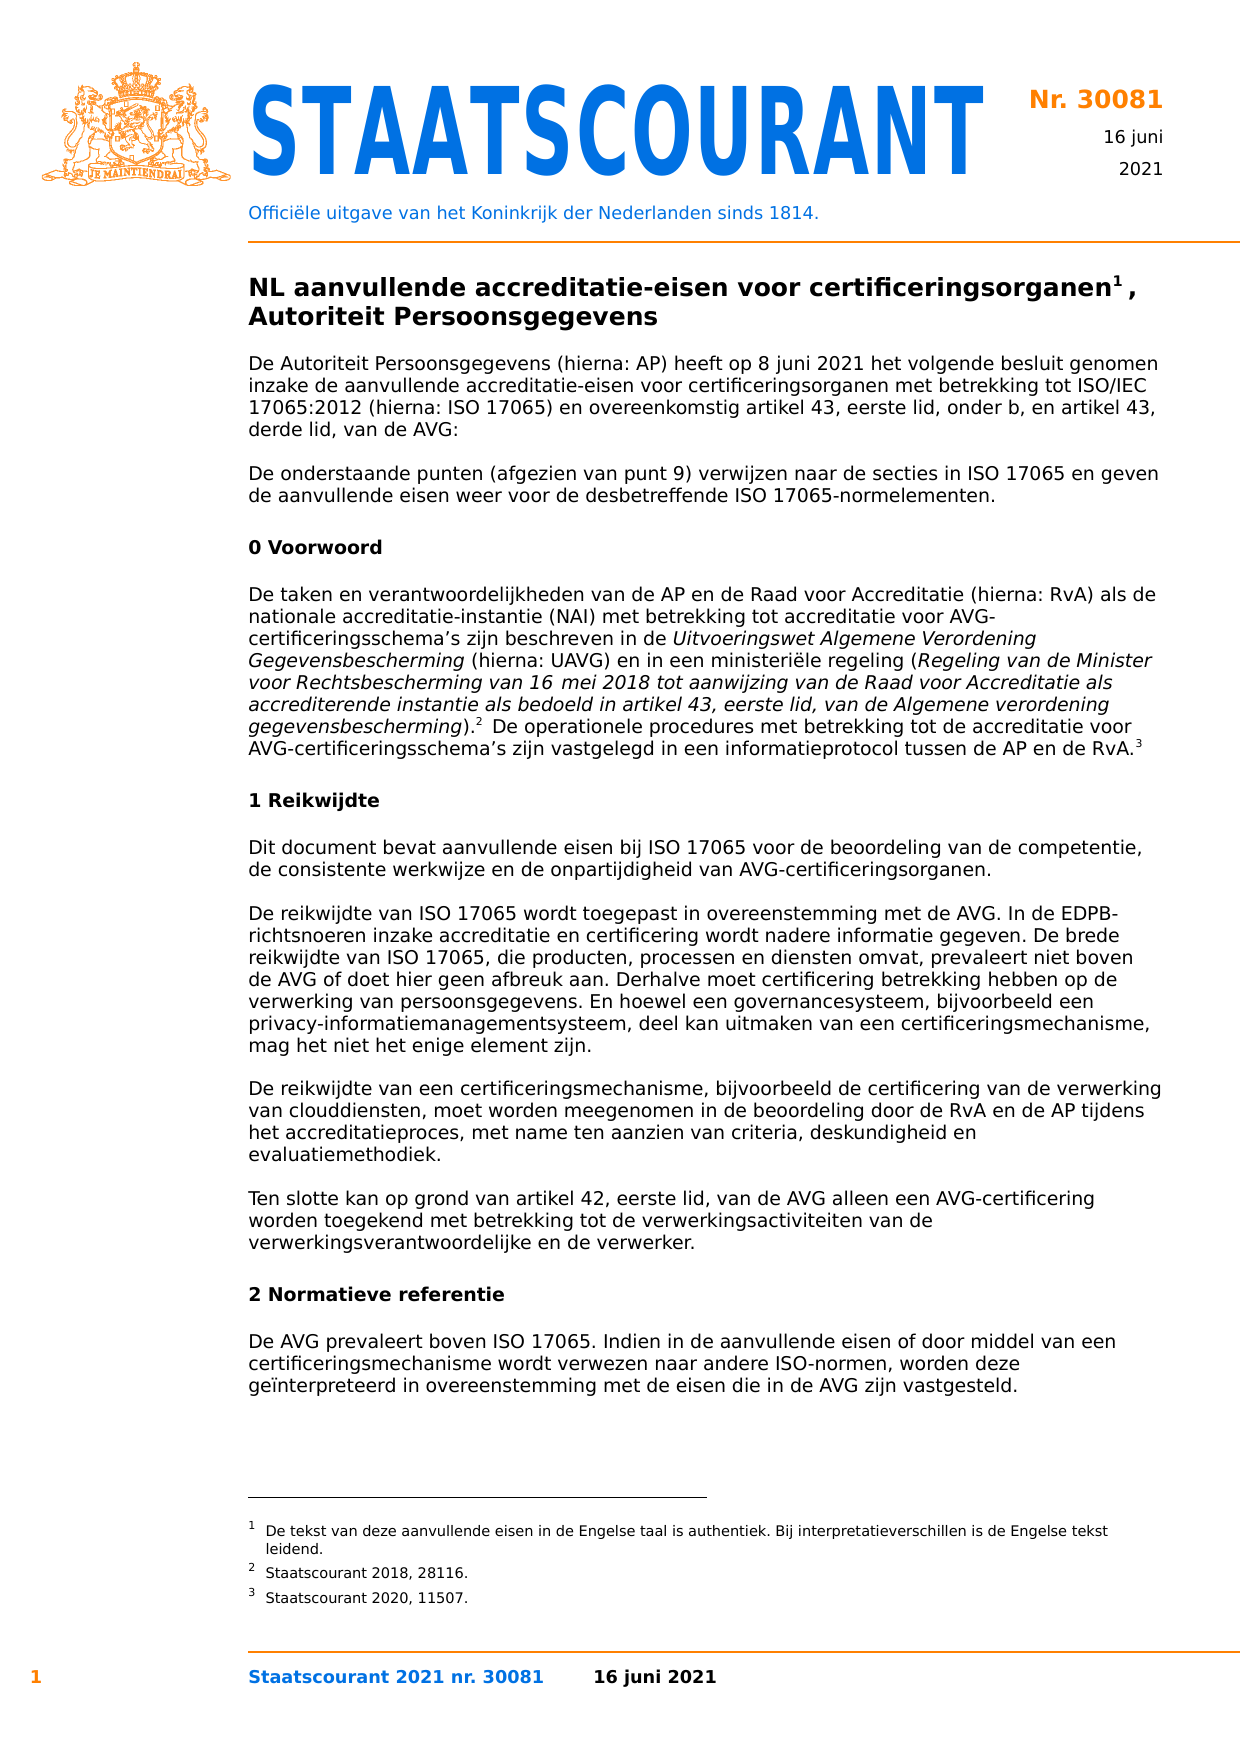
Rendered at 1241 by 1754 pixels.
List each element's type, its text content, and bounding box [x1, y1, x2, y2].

text De Autoriteit Persoonsgegevens (hierna: AP) heeft op 8 juni 2021 het volgende besluit genomen inzake de aanvullende accreditatie-eisen voor certificeringsorganen met betrekking tot ISO/IEC 17065:2012 (hierna: ISO 17065) en overeenkomstig artikel 43, eerste lid, onder b, en artikel 43, derde lid, van de AVG: [248, 353, 1163, 441]
text Staatscourant 2018, 28116. [248, 1561, 1163, 1583]
subtitle 0 Voorwoord [248, 537, 1163, 559]
table_header STAATSCOURANT [248, 62, 998, 203]
text De onderstaande punten (afgezien van punt 9) verwijzen naar de secties in ISO 17065 en geven de aanvullende eisen weer voor de desbetreffende ISO 17065-normelementen. [248, 463, 1163, 507]
table_header Nr. 30081 [998, 62, 1240, 121]
subtitle NL aanvullende accreditatie-eisen voor certificeringsorganen, Autoriteit Persoonsgegevens [248, 273, 1163, 331]
picture [41, 62, 231, 186]
table_cell Officiële uitgave van het Koninkrijk der Nederlanden sinds 1814. [248, 203, 1240, 241]
text Dit document bevat aanvullende eisen bij ISO 17065 voor de beoordeling van de competentie, de consistente werkwijze en de onpartijdigheid van AVG-certificeringsorganen. [248, 837, 1163, 881]
text De tekst van deze aanvullende eisen in de Engelse taal is authentiek. Bij interpretatieverschillen is de Engelse tekst leidend. [248, 1519, 1163, 1558]
subtitle 1 Reikwijdte [248, 790, 1163, 812]
subtitle 2 Normatieve referentie [248, 1284, 1163, 1306]
table_header [25, 62, 248, 241]
text Ten slotte kan op grond van artikel 42, eerste lid, van de AVG alleen een AVG-certificering worden toegekend met betrekking tot de verwerkingsactiviteiten van de verwerkingsverantwoordelijke en de verwerker. [248, 1188, 1163, 1254]
table_cell 16 juni [998, 121, 1240, 153]
text De reikwijdte van ISO 17065 wordt toegepast in overeenstemming met de AVG. In de EDPB-richtsnoeren inzake accreditatie en certificering wordt nadere informatie gegeven. De brede reikwijdte van ISO 17065, die producten, processen en diensten omvat, prevaleert niet boven de AVG of doet hier geen afbreuk aan. Derhalve moet certificering betrekking hebben op de verwerking van persoonsgegevens. En hoewel een governancesysteem, bijvoorbeeld een privacy-informatiemanagementsysteem, deel kan uitmaken van een certificeringsmechanisme, mag het niet het enige element zijn. [248, 903, 1163, 1056]
text De reikwijdte van een certificeringsmechanisme, bijvoorbeeld de certificering van de verwerking van clouddiensten, moet worden meegenomen in de beoordeling door de RvA en de AP tijdens het accreditatieproces, met name ten aanzien van criteria, deskundigheid en evaluatiemethodiek. [248, 1078, 1163, 1166]
text De taken en verantwoordelijkheden van de AP en de Raad voor Accreditatie (hierna: RvA) als de nationale accreditatie-instantie (NAI) met betrekking tot accreditatie voor AVG-certificeringsschema’s zijn beschreven in de Uitvoeringswet Algemene Verordening Gegevensbescherming (hierna: UAVG) en in een ministeriële regeling (Regeling van de Minister voor Rechtsbescherming van 16 mei 2018 tot aanwijzing van de Raad voor Accreditatie als accrediterende instantie als bedoeld in artikel 43, eerste lid, van de Algemene verordening gegevensbescherming). De operationele procedures met betrekking tot de accreditatie voor AVG-certificeringsschema’s zijn vastgelegd in een informatieprotocol tussen de AP en de RvA. [248, 584, 1163, 760]
text De AVG prevaleert boven ISO 17065. Indien in de aanvullende eisen of door middel van een certificeringsmechanisme wordt verwezen naar andere ISO-normen, worden deze geïnterpreteerd in overeenstemming met de eisen die in de AVG zijn vastgesteld. [248, 1331, 1163, 1397]
text Staatscourant 2020, 11507. [248, 1586, 1163, 1608]
table_cell 2021 [998, 153, 1240, 203]
